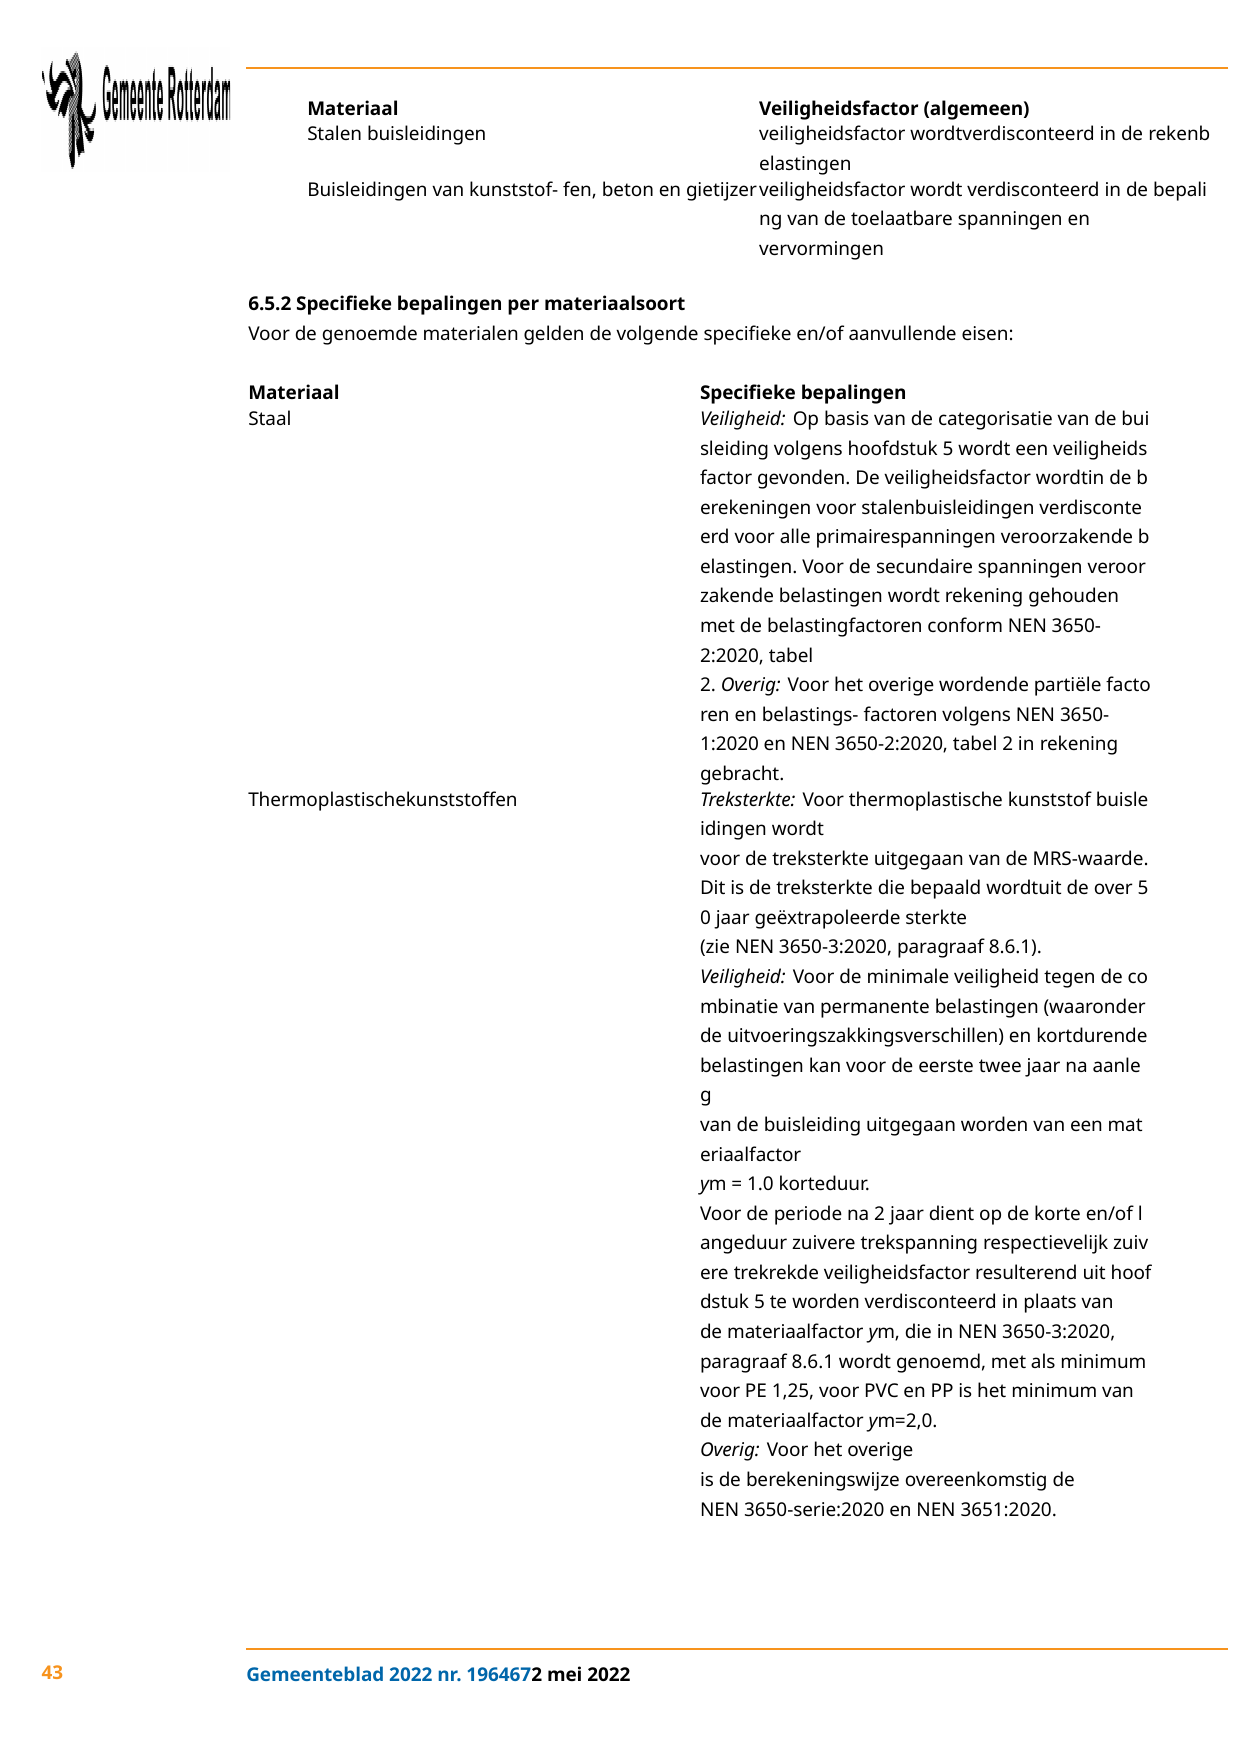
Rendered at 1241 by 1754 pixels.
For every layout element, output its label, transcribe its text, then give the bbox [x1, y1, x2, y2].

table_cell Veiligheid: Op basis van de categorisatie van de buisleiding volgens hoofdstuk 5 wordt een veiligheidsfactor gevonden. De veiligheidsfactor wordtin de berekeningen voor stalenbuisleidingen verdisconteerd voor alle primairespanningen veroorzakende belastingen. Voor de secundaire spanningen veroorzakende belastingen wordt rekening gehouden met de belastingfactoren conform NEN 3650-2:2020, tabel 2. Overig: Voor het overige wordende partiële factoren en belastings- factoren volgens NEN 3650-1:2020 en NEN 3650-2:2020, tabel 2 in rekening gebracht. [700, 405, 1152, 786]
table_cell Staal [248, 405, 700, 786]
table_header Materiaal [248, 379, 700, 405]
table_cell Stalen buisleidingen [307, 121, 759, 176]
text 6.5.2 Specifieke bepalingen per materiaalsoort [248, 291, 1152, 316]
table_cell Thermoplastischekunststoffen [248, 786, 700, 1522]
table_header Materiaal [307, 95, 759, 121]
table_cell Buisleidingen van kunststof- fen, beton en gietijzer [307, 176, 759, 261]
table_cell veiligheidsfactor wordtverdisconteerd in de rekenbelastingen [759, 121, 1211, 176]
text Voor de genoemde materialen gelden de volgende specifieke en/of aanvullende eisen: [248, 320, 1152, 346]
table_cell Treksterkte: Voor thermoplastische kunststof buisleidingen wordt voor de treksterkte uitgegaan van de MRS-waarde. Dit is de treksterkte die bepaald wordtuit de over 50 jaar geëxtrapoleerde sterkte (zie NEN 3650-3:2020, paragraaf 8.6.1). Veiligheid: Voor de minimale veiligheid tegen de combinatie van permanente belastingen (waaronder de uitvoeringszakkingsverschillen) en kortdurende belastingen kan voor de eerste twee jaar na aanleg van de buisleiding uitgegaan worden van een materiaalfactor ym = 1.0 korteduur. Voor de periode na 2 jaar dient op de korte en/of langeduur zuivere trekspanning respectievelijk zuivere trekrekde veiligheidsfactor resulterend uit hoofdstuk 5 te worden verdisconteerd in plaats van de materiaalfactor ym, die in NEN 3650-3:2020, paragraaf 8.6.1 wordt genoemd, met als minimum voor PE 1,25, voor PVC en PP is het minimum van de materiaalfactor ym=2,0. Overig: Voor het overige is de berekeningswijze overeenkomstig de NEN 3650-serie:2020 en NEN 3651:2020. [700, 786, 1152, 1522]
table_cell veiligheidsfactor wordt verdisconteerd in de bepaling van de toelaatbare spanningen en vervormingen [759, 176, 1211, 261]
picture [41, 47, 231, 172]
table_header Specifieke bepalingen [700, 379, 1152, 405]
table_header Veiligheidsfactor (algemeen) [759, 95, 1211, 121]
